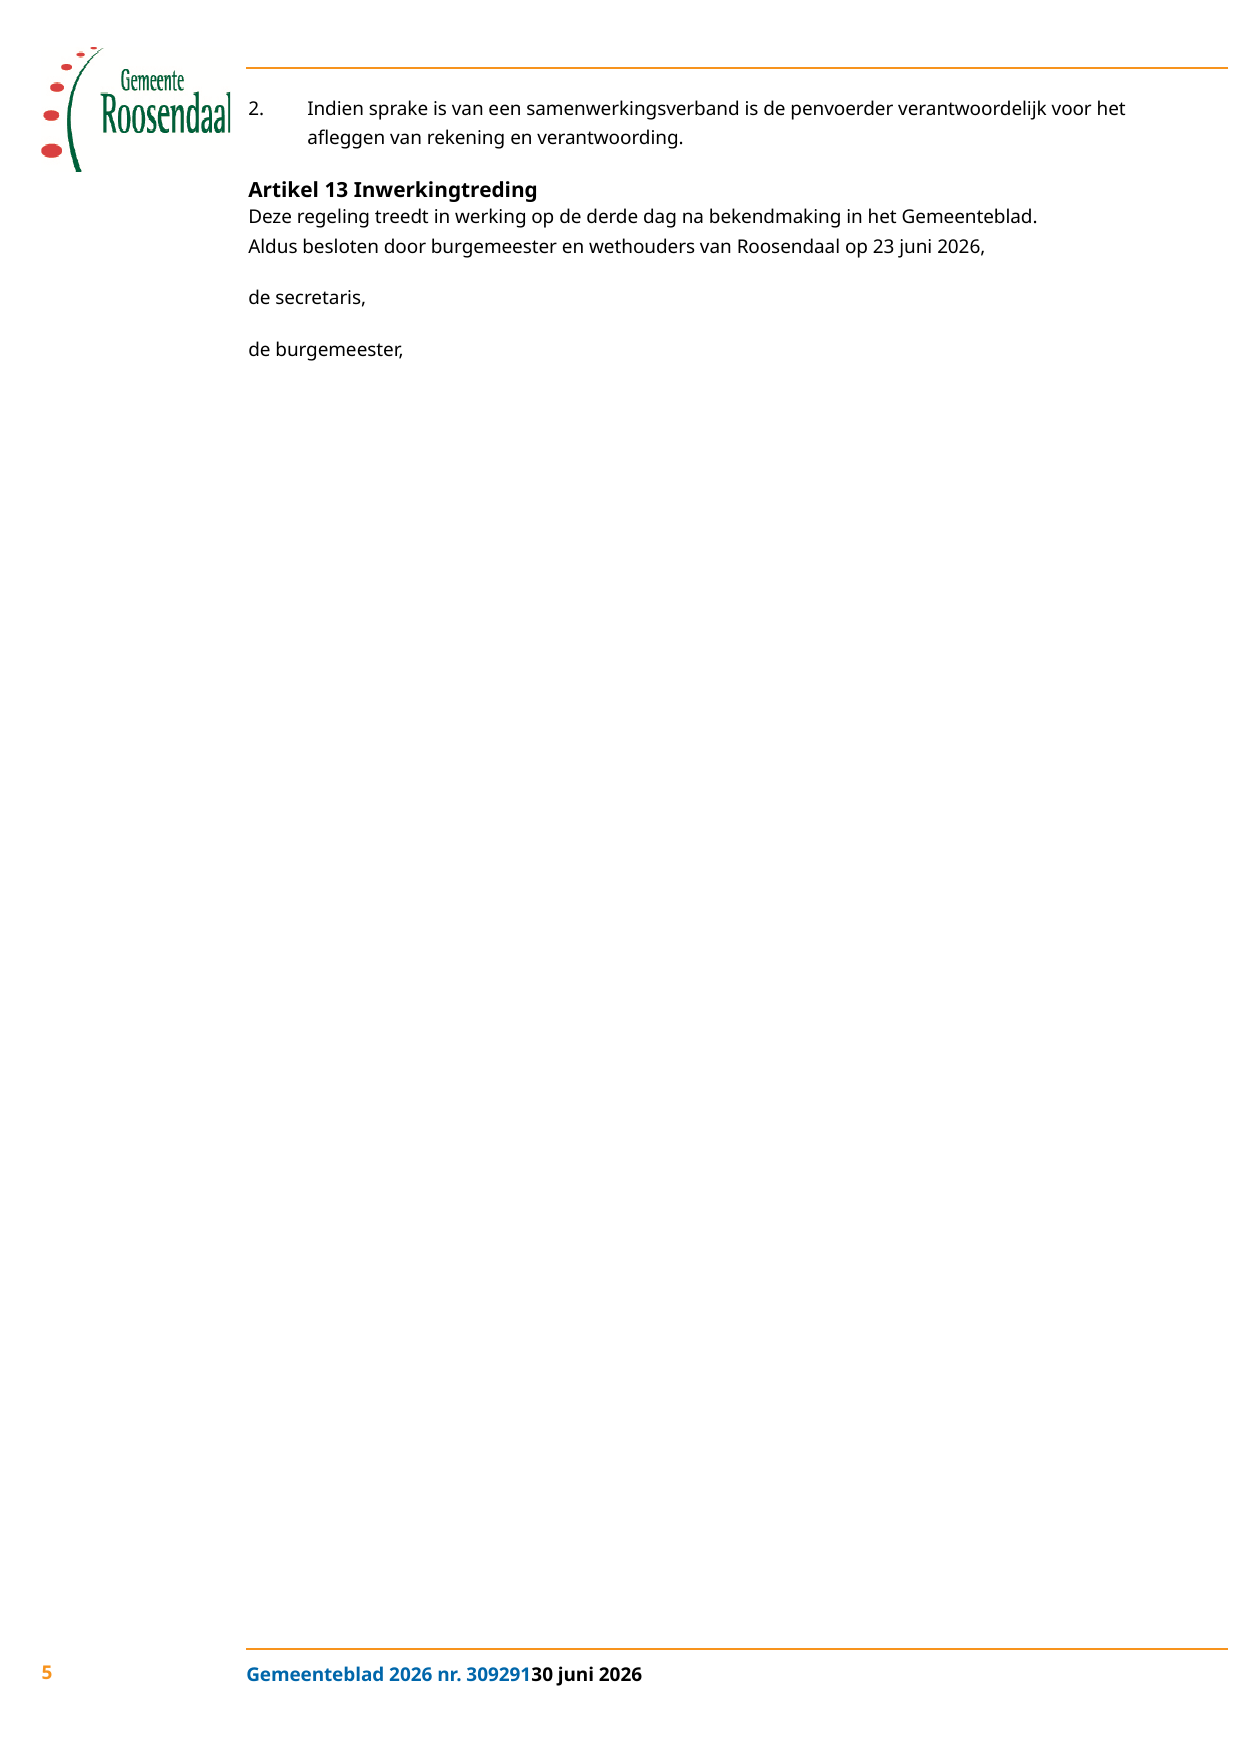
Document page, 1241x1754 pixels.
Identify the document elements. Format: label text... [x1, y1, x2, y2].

text de burgemeester, [248, 336, 1152, 361]
text Artikel 13 Inwerkingtreding [248, 175, 1152, 203]
text Deze regeling treedt in werking op de derde dag na bekendmaking in het Gemeenteblad. [248, 203, 1152, 229]
text de secretaris, [248, 284, 1152, 310]
text Aldus besloten door burgemeester en wethouders van Roosendaal op 23 juni 2026, [248, 233, 1152, 258]
picture [41, 47, 231, 172]
list Indien sprake is van een samenwerkingsverband is de penvoerder verantwoordelijk voor het afleggen van rekening en verantwoording. [248, 95, 1152, 150]
